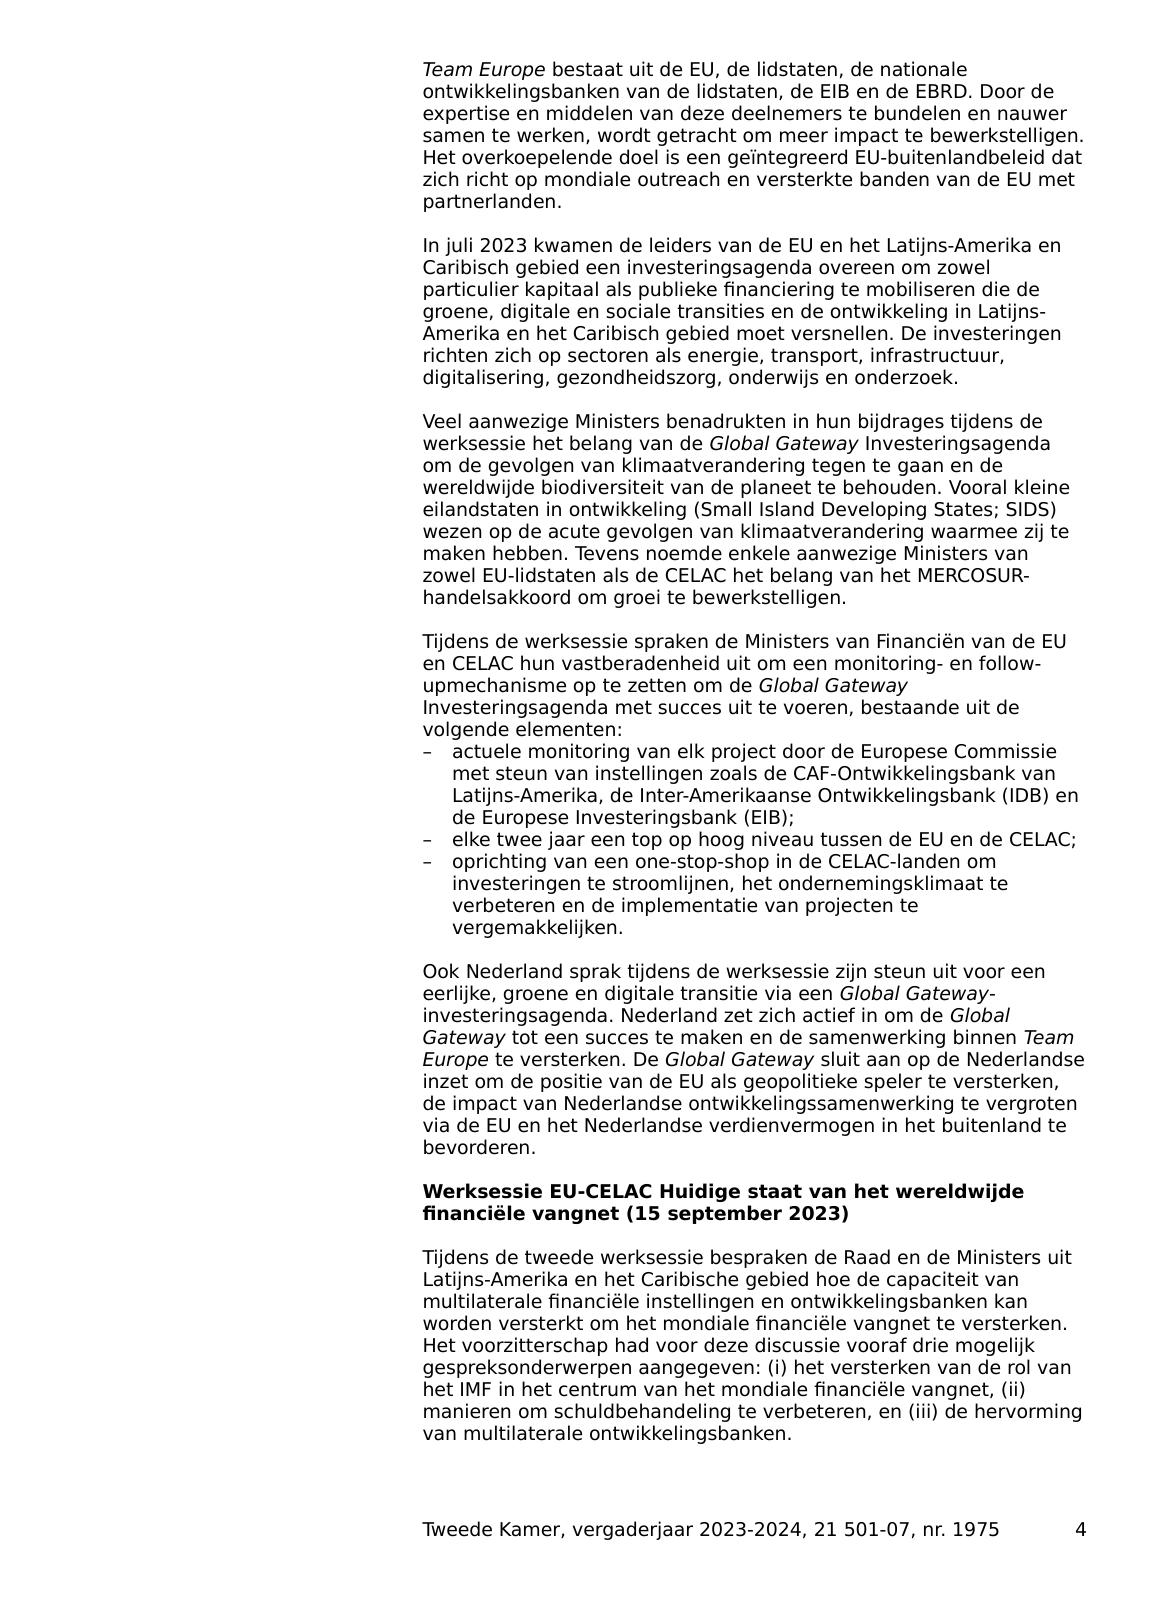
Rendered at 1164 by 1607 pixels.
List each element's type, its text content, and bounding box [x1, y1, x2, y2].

text Ook Nederland sprak tijdens de werksessie zijn steun uit voor een eerlijke, groene en digitale transitie via een Global Gateway-investeringsagenda. Nederland zet zich actief in om de Global Gateway tot een succes te maken en de samenwerking binnen Team Europe te versterken. De Global Gateway sluit aan op de Nederlandse inzet om de positie van de EU als geopolitieke speler te versterken, de impact van Nederlandse ontwikkelingssamenwerking te vergroten via de EU en het Nederlandse verdienvermogen in het buitenland te bevorderen. [422, 961, 1087, 1159]
text Tijdens de werksessie spraken de Ministers van Financiën van de EU en CELAC hun vastberadenheid uit om een monitoring- en follow-upmechanisme op te zetten om de Global Gateway Investeringsagenda met succes uit te voeren, bestaande uit de volgende elementen: [422, 631, 1087, 741]
subtitle Werksessie EU-CELAC Huidige staat van het wereldwijde financiële vangnet (15 september 2023) [422, 1181, 1087, 1225]
text – actuele monitoring van elk project door de Europese Commissie met steun van instellingen zoals de CAF-Ontwikkelingsbank van Latijns-Amerika, de Inter-Amerikaanse Ontwikkelingsbank (IDB) en de Europese Investeringsbank (EIB); [422, 741, 1087, 829]
text – oprichting van een one-stop-shop in de CELAC-landen om investeringen te stroomlijnen, het ondernemingsklimaat te verbeteren en de implementatie van projecten te vergemakkelijken. [422, 851, 1087, 939]
text Veel aanwezige Ministers benadrukten in hun bijdrages tijdens de werksessie het belang van de Global Gateway Investeringsagenda om de gevolgen van klimaatverandering tegen te gaan en de wereldwijde biodiversiteit van de planeet te behouden. Vooral kleine eilandstaten in ontwikkeling (Small Island Developing States; SIDS) wezen op de acute gevolgen van klimaatverandering waarmee zij te maken hebben. Tevens noemde enkele aanwezige Ministers van zowel EU-lidstaten als de CELAC het belang van het MERCOSUR-handelsakkoord om groei te bewerkstelligen. [422, 411, 1087, 609]
text Team Europe bestaat uit de EU, de lidstaten, de nationale ontwikkelingsbanken van de lidstaten, de EIB en de EBRD. Door de expertise en middelen van deze deelnemers te bundelen en nauwer samen te werken, wordt getracht om meer impact te bewerkstelligen. Het overkoepelende doel is een geïntegreerd EU-buitenlandbeleid dat zich richt op mondiale outreach en versterkte banden van de EU met partnerlanden. [422, 59, 1087, 213]
text Tijdens de tweede werksessie bespraken de Raad en de Ministers uit Latijns-Amerika en het Caribische gebied hoe de capaciteit van multilaterale financiële instellingen en ontwikkelingsbanken kan worden versterkt om het mondiale financiële vangnet te versterken. Het voorzitterschap had voor deze discussie vooraf drie mogelijk gespreksonderwerpen aangegeven: (i) het versterken van de rol van het IMF in het centrum van het mondiale financiële vangnet, (ii) manieren om schuldbehandeling te verbeteren, en (iii) de hervorming van multilaterale ontwikkelingsbanken. [422, 1247, 1087, 1445]
text In juli 2023 kwamen de leiders van de EU en het Latijns-Amerika en Caribisch gebied een investeringsagenda overeen om zowel particulier kapitaal als publieke financiering te mobiliseren die de groene, digitale en sociale transities en de ontwikkeling in Latijns-Amerika en het Caribisch gebied moet versnellen. De investeringen richten zich op sectoren als energie, transport, infrastructuur, digitalisering, gezondheidszorg, onderwijs en onderzoek. [422, 235, 1087, 389]
text – elke twee jaar een top op hoog niveau tussen de EU en de CELAC; [422, 829, 1087, 851]
